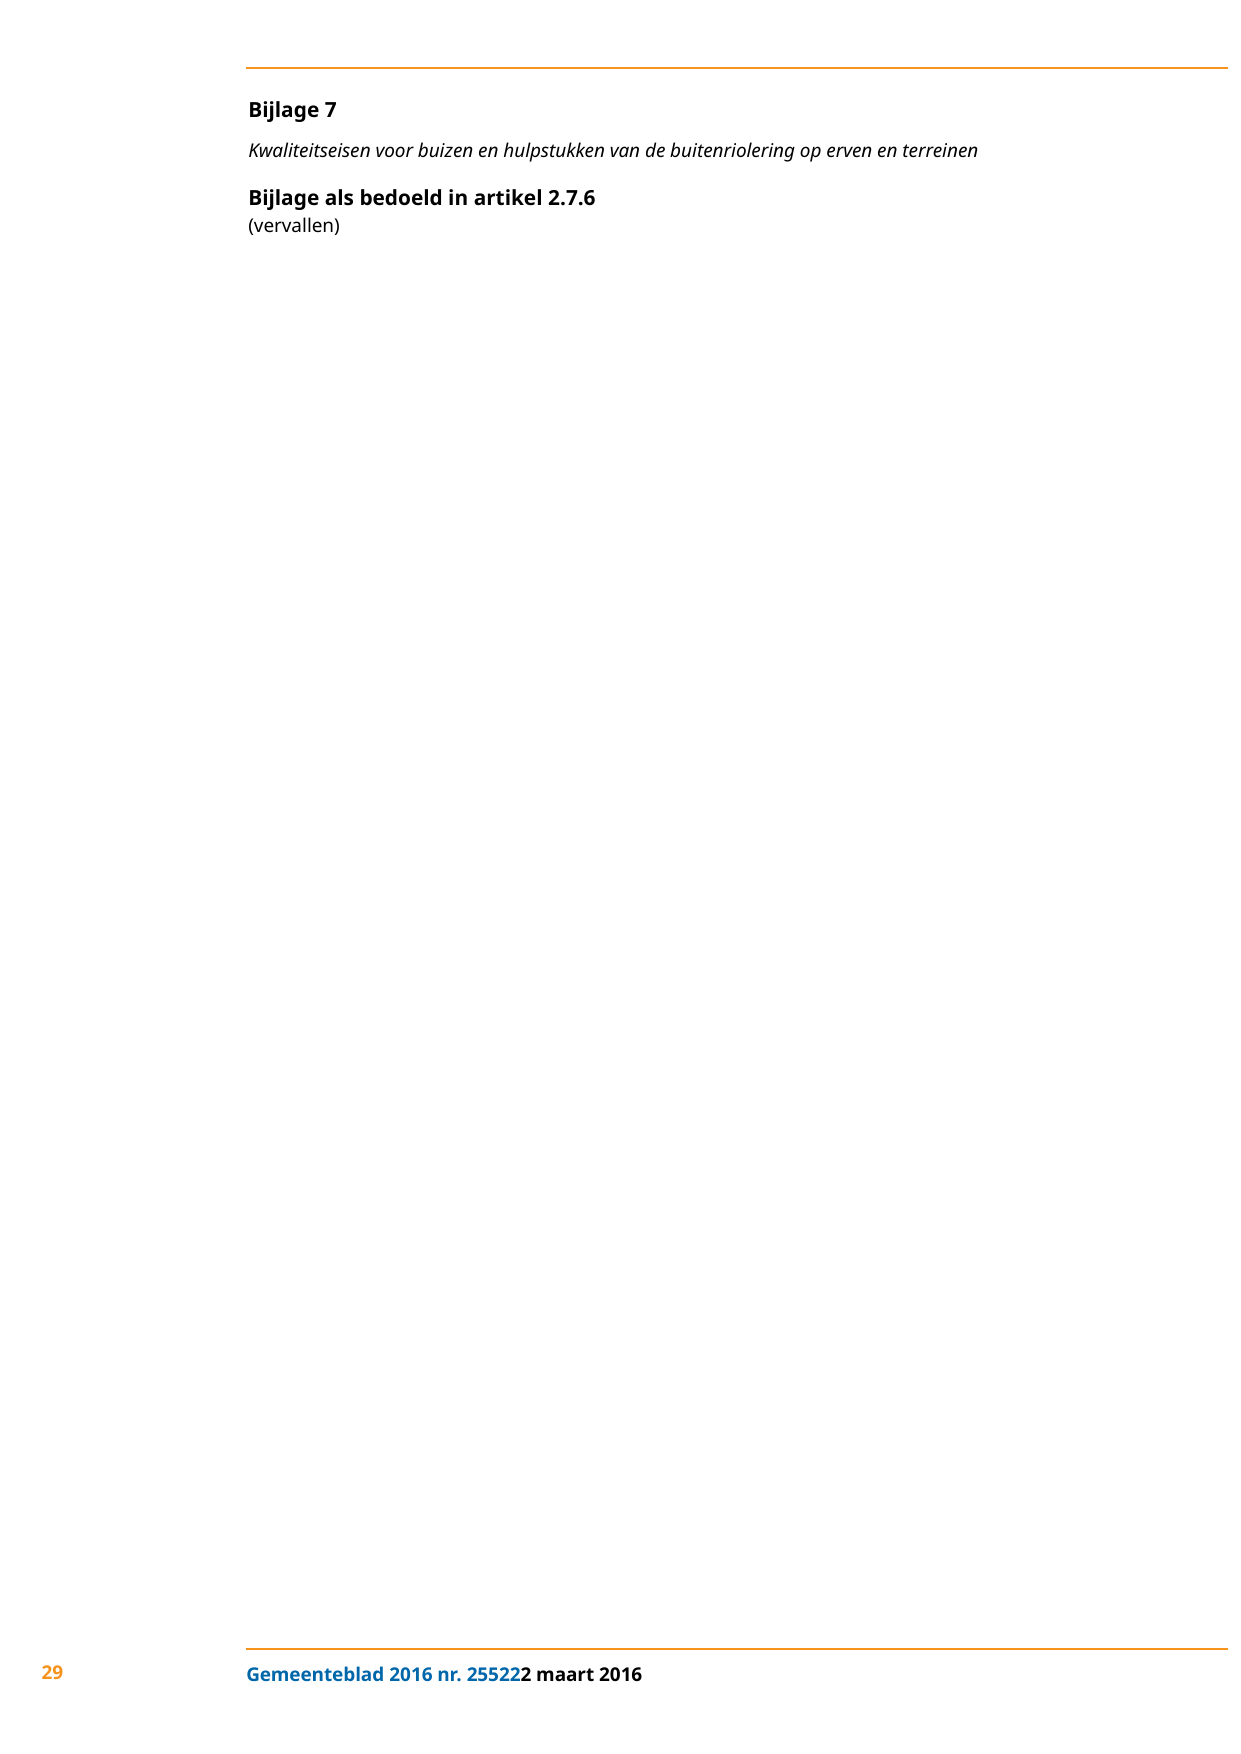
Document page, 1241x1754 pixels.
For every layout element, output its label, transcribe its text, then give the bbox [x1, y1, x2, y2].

picture [41, 47, 231, 172]
text Bijlage als bedoeld in artikel 2.7.6 [248, 183, 1152, 212]
text (vervallen) [248, 212, 1152, 238]
text Kwaliteitseisen voor buizen en hulpstukken van de buitenriolering op erven en terreinen [248, 137, 1152, 163]
text Bijlage 7 [248, 95, 1152, 123]
